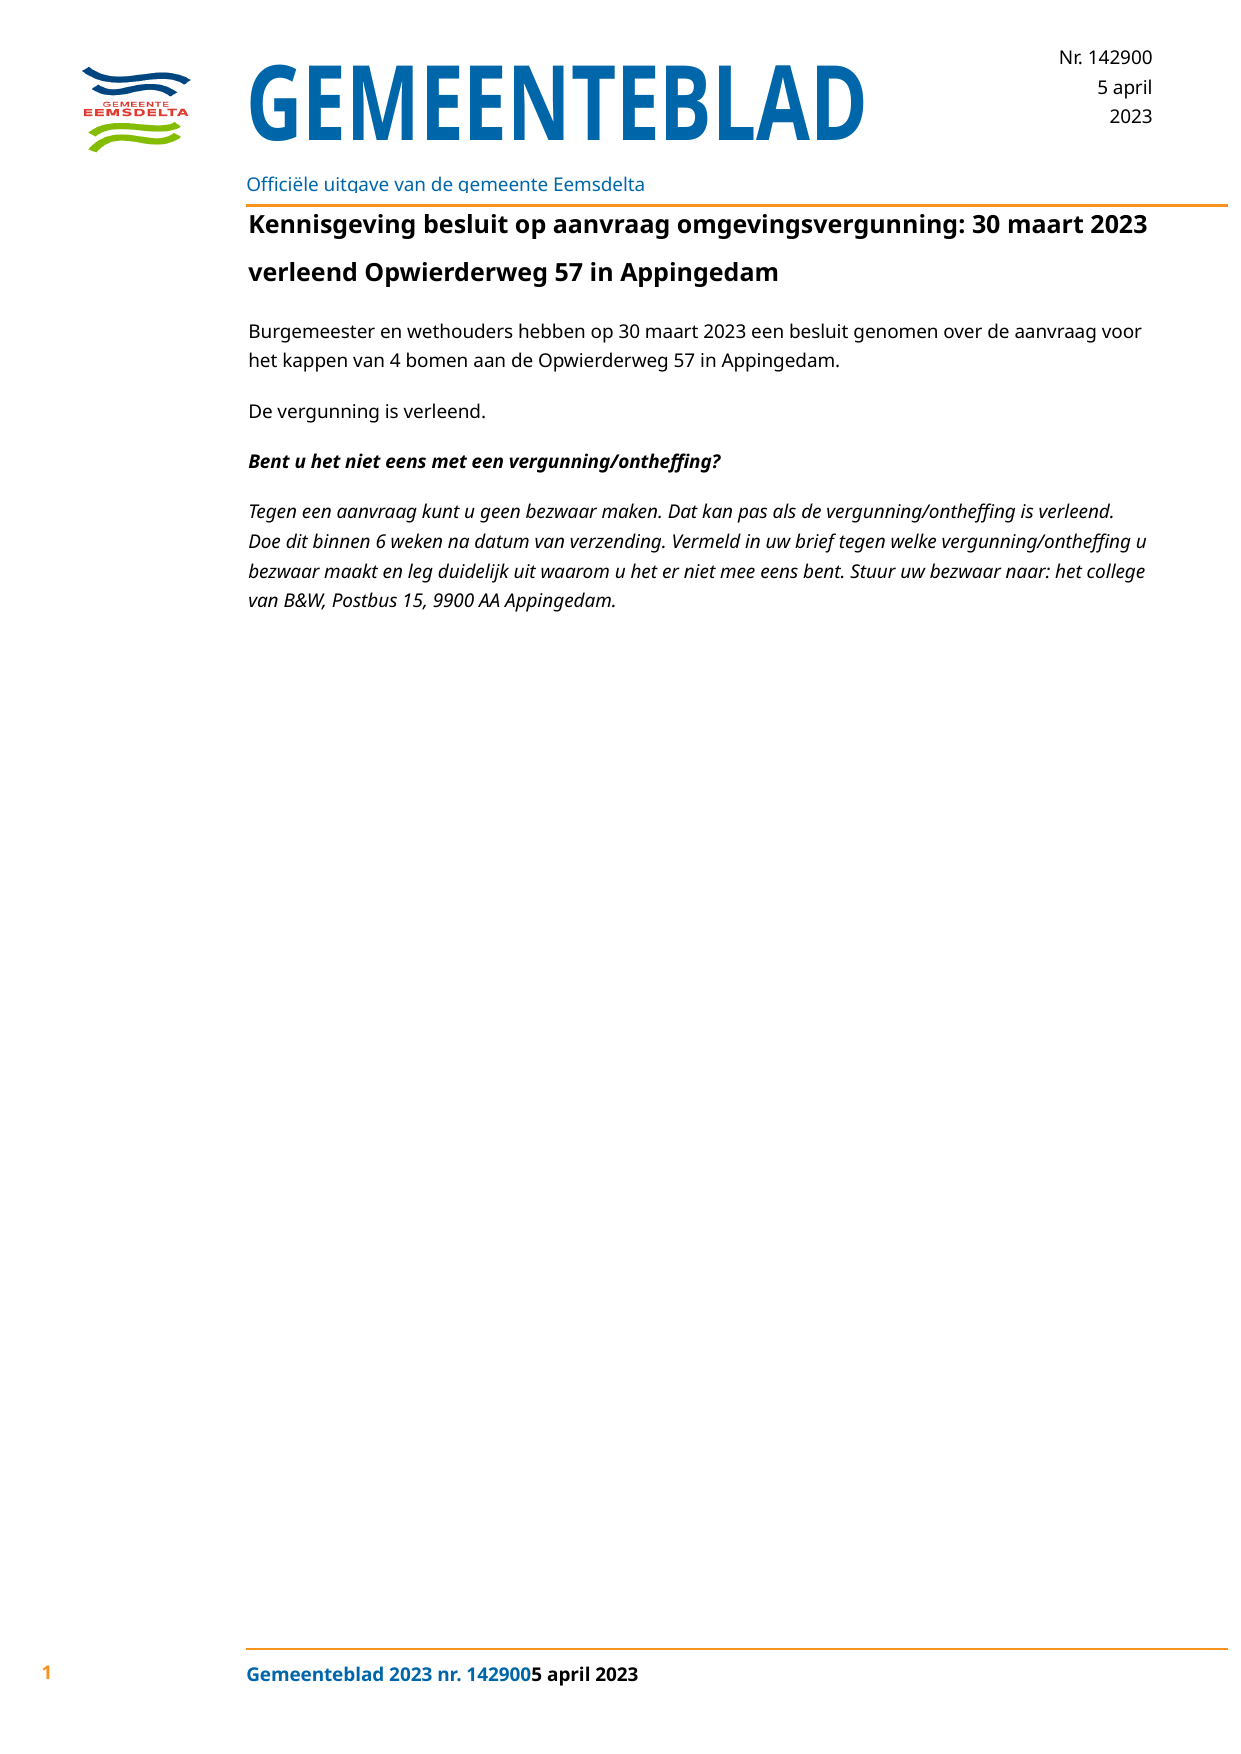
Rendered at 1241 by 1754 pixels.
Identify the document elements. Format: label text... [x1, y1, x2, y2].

text De vergunning is verleend. [248, 398, 1152, 424]
picture [41, 47, 231, 172]
text Bent u het niet eens met een vergunning/ontheffing? [248, 448, 1152, 474]
text Burgemeester en wethouders hebben op 30 maart 2023 een besluit genomen over de aanvraag voor het kappen van 4 bomen aan de Opwierderweg 57 in Appingedam. [248, 318, 1152, 373]
text Tegen een aanvraag kunt u geen bezwaar maken. Dat kan pas als de vergunning/ontheffing is verleend. Doe dit binnen 6 weken na datum van verzending. Vermeld in uw brief tegen welke vergunning/ontheffing u bezwaar maakt en leg duidelijk uit waarom u het er niet mee eens bent. Stuur uw bezwaar naar: het college van B&W, Postbus 15, 9900 AA Appingedam. [248, 499, 1152, 613]
text Kennisgeving besluit op aanvraag omgevingsvergunning: 30 maart 2023 verleend Opwierderweg 57 in Appingedam [248, 207, 1152, 288]
